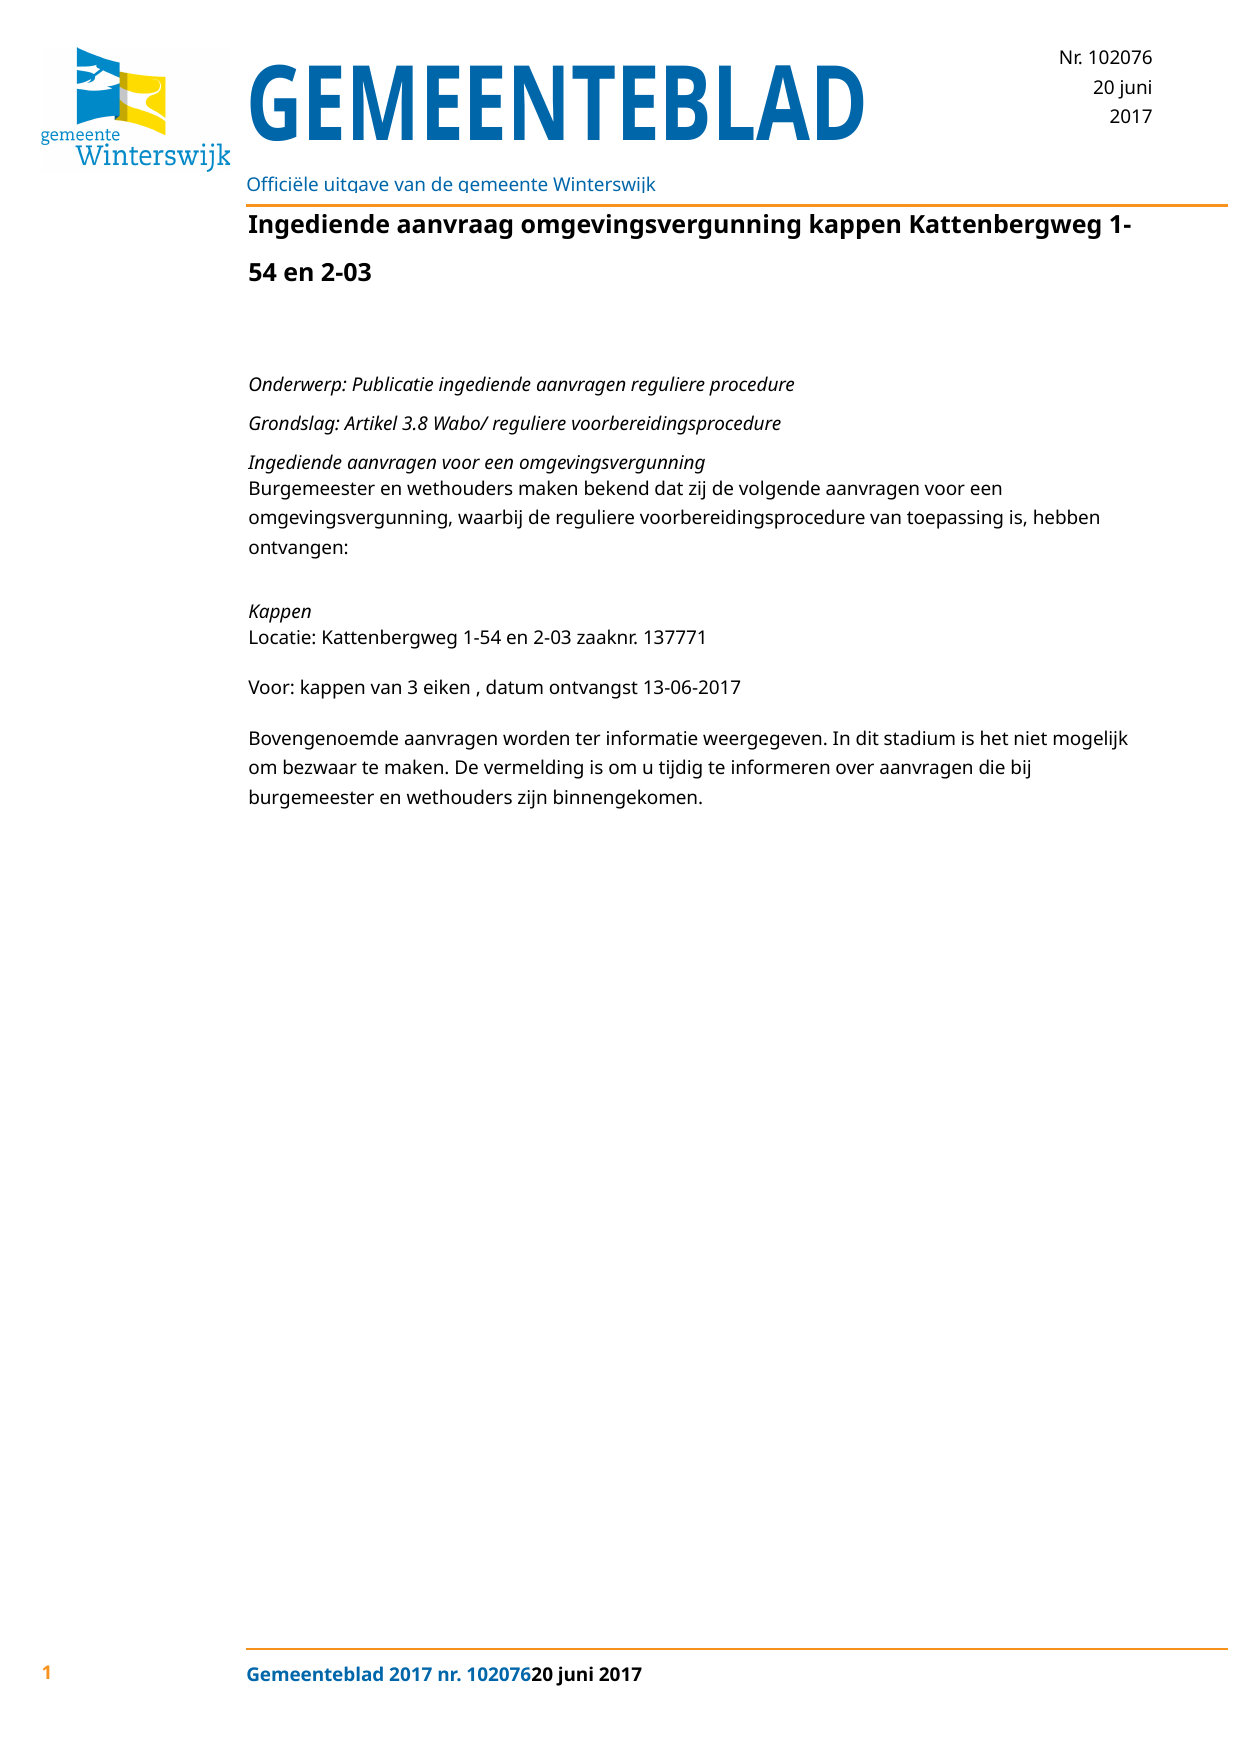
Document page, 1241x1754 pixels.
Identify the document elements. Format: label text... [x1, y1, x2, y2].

text Onderwerp: Publicatie ingediende aanvragen reguliere procedure [248, 371, 1152, 396]
text Ingediende aanvraag omgevingsvergunning kappen Kattenbergweg 1-54 en 2-03 [248, 207, 1152, 288]
text Ingediende aanvragen voor een omgevingsvergunning [248, 449, 1152, 475]
text Bovengenoemde aanvragen worden ter informatie weergegeven. In dit stadium is het niet mogelijk om bezwaar te maken. De vermelding is om u tijdig te informeren over aanvragen die bij burgemeester en wethouders zijn binnengekomen. [248, 725, 1152, 809]
text Voor: kappen van 3 eiken , datum ontvangst 13-06-2017 [248, 674, 1152, 700]
text Grondslag: Artikel 3.8 Wabo/ reguliere voorbereidingsprocedure [248, 410, 1152, 436]
picture [225, 153, 231, 162]
text Burgemeester en wethouders maken bekend dat zij de volgende aanvragen voor een omgevingsvergunning, waarbij de reguliere voorbereidingsprocedure van toepassing is, hebben ontvangen: [248, 475, 1152, 560]
picture [41, 47, 231, 172]
text Locatie: Kattenbergweg 1-54 en 2-03 zaaknr. 137771 [248, 624, 1152, 649]
text Kappen [248, 598, 1152, 624]
